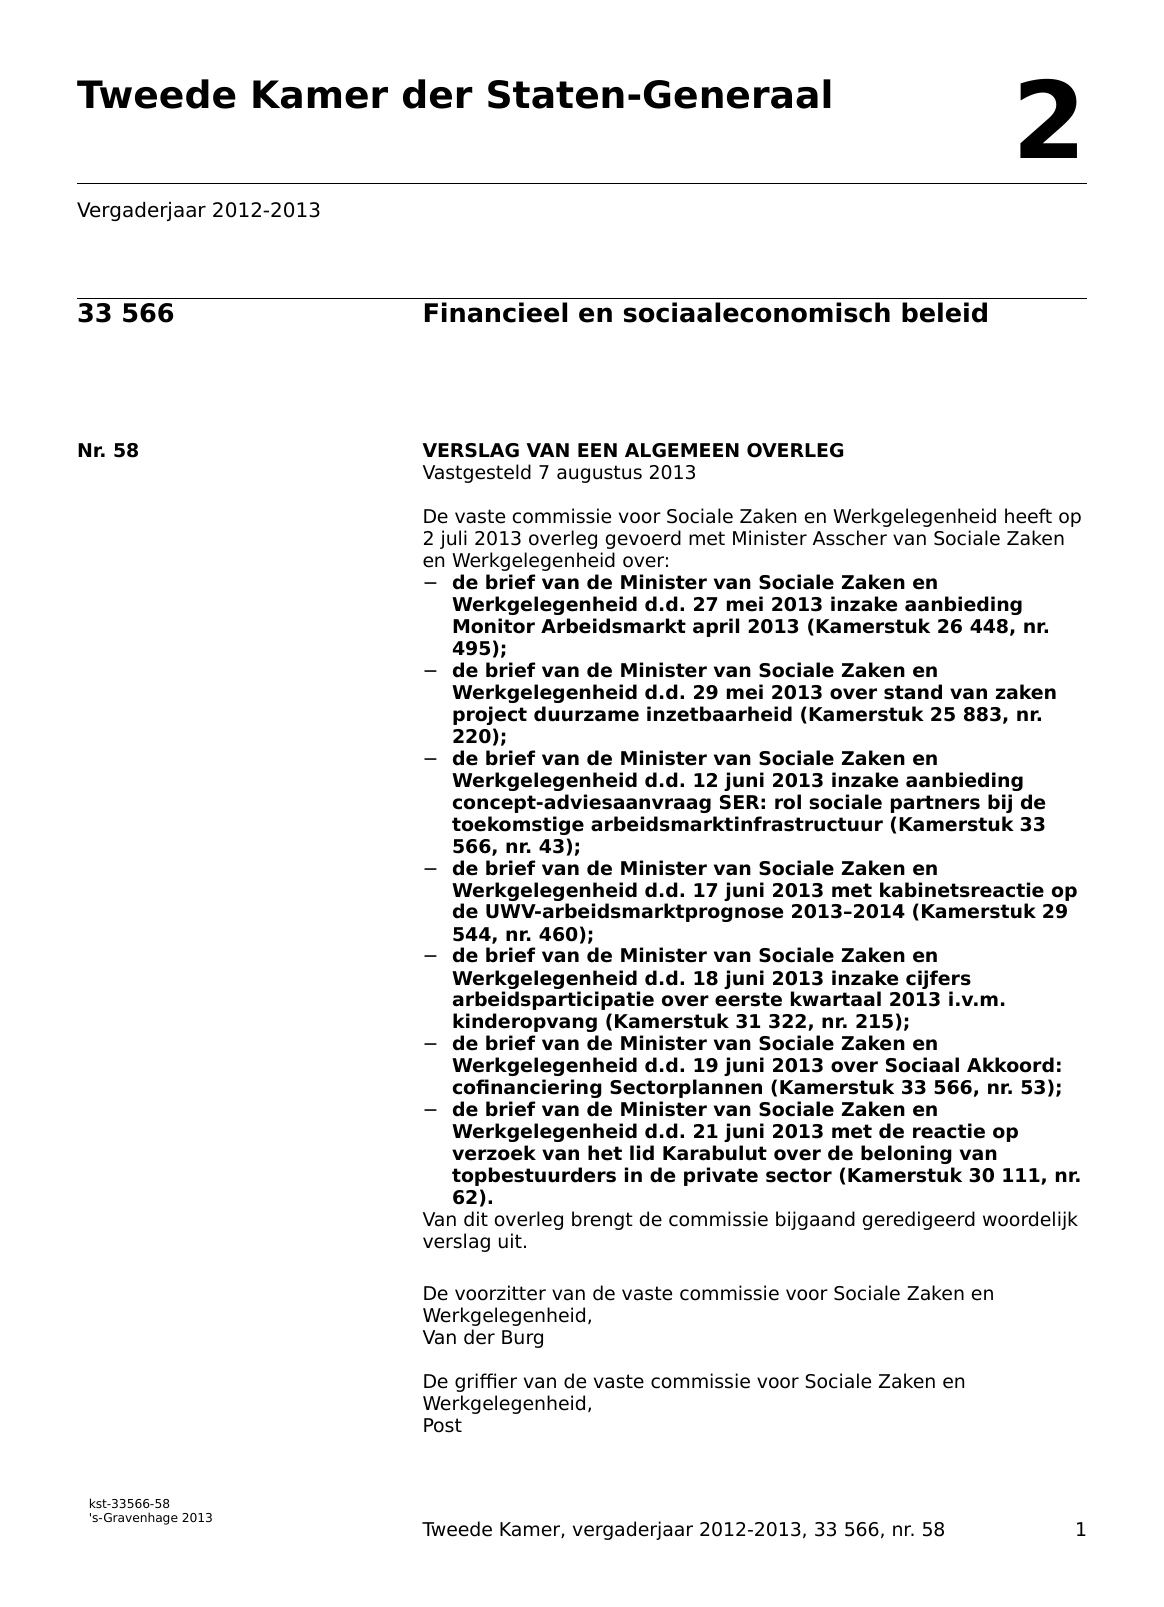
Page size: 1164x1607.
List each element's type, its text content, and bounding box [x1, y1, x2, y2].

subtitle Nr. 58 VERSLAG VAN EEN ALGEMEEN OVERLEG [77, 440, 1087, 462]
text De voorzitter van de vaste commissie voor Sociale Zaken en Werkgelegenheid, Van der Burg [422, 1283, 1087, 1349]
text kst-33566-58 [88, 1497, 323, 1511]
table_header 2 [886, 59, 1087, 183]
text − de brief van de Minister van Sociale Zaken en Werkgelegenheid d.d. 27 mei 2013 inzake aanbieding Monitor Arbeidsmarkt april 2013 (Kamerstuk 26 448, nr. 495); [422, 572, 1087, 660]
text − de brief van de Minister van Sociale Zaken en Werkgelegenheid d.d. 17 juni 2013 met kabinetsreactie op de UWV-arbeidsmarktprognose 2013–2014 (Kamerstuk 29 544, nr. 460); [422, 857, 1087, 945]
text − de brief van de Minister van Sociale Zaken en Werkgelegenheid d.d. 12 juni 2013 inzake aanbieding concept-adviesaanvraag SER: rol sociale partners bij de toekomstige arbeidsmarktinfrastructuur (Kamerstuk 33 566, nr. 43); [422, 748, 1087, 857]
subtitle 33 566 Financieel en sociaaleconomisch beleid [77, 299, 1087, 329]
text − de brief van de Minister van Sociale Zaken en Werkgelegenheid d.d. 18 juni 2013 inzake cijfers arbeidsparticipatie over eerste kwartaal 2013 i.v.m. kinderopvang (Kamerstuk 31 322, nr. 215); [422, 945, 1087, 1033]
text Van dit overleg brengt de commissie bijgaand geredigeerd woordelijk verslag uit. [422, 1209, 1087, 1253]
text − de brief van de Minister van Sociale Zaken en Werkgelegenheid d.d. 19 juni 2013 over Sociaal Akkoord: cofinanciering Sectorplannen (Kamerstuk 33 566, nr. 53); [422, 1033, 1087, 1099]
text − de brief van de Minister van Sociale Zaken en Werkgelegenheid d.d. 21 juni 2013 met de reactie op verzoek van het lid Karabulut over de beloning van topbestuurders in de private sector (Kamerstuk 30 111, nr. 62). [422, 1099, 1087, 1209]
table_header Tweede Kamer der Staten-Generaal [77, 59, 886, 183]
text − de brief van de Minister van Sociale Zaken en Werkgelegenheid d.d. 29 mei 2013 over stand van zaken project duurzame inzetbaarheid (Kamerstuk 25 883, nr. 220); [422, 660, 1087, 748]
table_cell Vergaderjaar 2012-2013 [77, 184, 1087, 298]
text De griffier van de vaste commissie voor Sociale Zaken en Werkgelegenheid, Post [422, 1371, 1087, 1437]
text Vastgesteld 7 augustus 2013 [422, 462, 1087, 484]
text 's-Gravenhage 2013 [88, 1511, 323, 1525]
text De vaste commissie voor Sociale Zaken en Werkgelegenheid heeft op 2 juli 2013 overleg gevoerd met Minister Asscher van Sociale Zaken en Werkgelegenheid over: [422, 506, 1087, 572]
